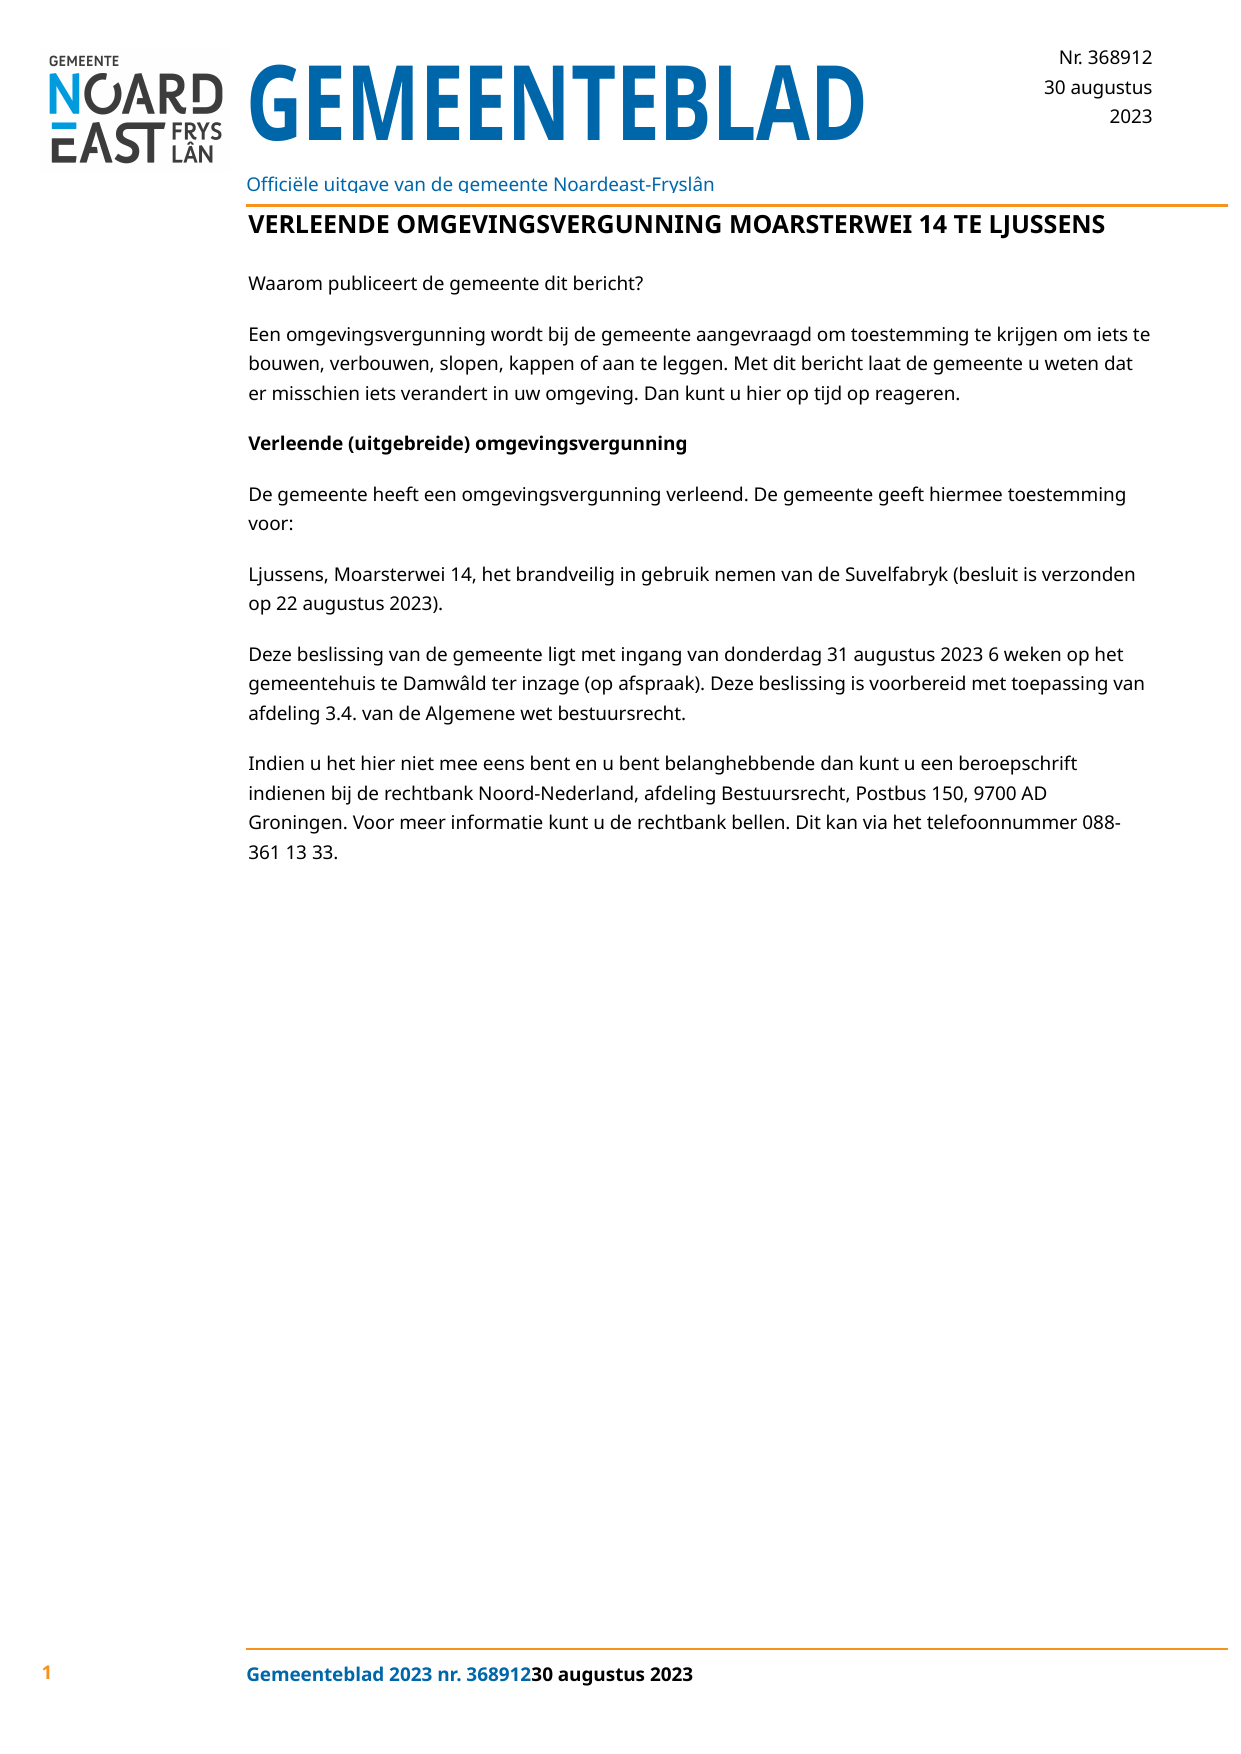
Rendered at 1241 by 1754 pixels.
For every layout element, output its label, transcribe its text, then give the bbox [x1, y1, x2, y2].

text Verleende (uitgebreide) omgevingsvergunning [248, 430, 1152, 456]
text De gemeente heeft een omgevingsvergunning verleend. De gemeente geeft hiermee toestemming voor: [248, 481, 1152, 536]
picture [41, 47, 231, 172]
text Een omgevingsvergunning wordt bij de gemeente aangevraagd om toestemming te krijgen om iets te bouwen, verbouwen, slopen, kappen of aan te leggen. Met dit bericht laat de gemeente u weten dat er misschien iets verandert in uw omgeving. Dan kunt u hier op tijd op reageren. [248, 321, 1152, 406]
text Ljussens, Moarsterwei 14, het brandveilig in gebruik nemen van de Suvelfabryk (besluit is verzonden op 22 augustus 2023). [248, 561, 1152, 616]
text Deze beslissing van de gemeente ligt met ingang van donderdag 31 augustus 2023 6 weken op het gemeentehuis te Damwâld ter inzage (op afspraak). Deze beslissing is voorbereid met toepassing van afdeling 3.4. van de Algemene wet bestuursrecht. [248, 641, 1152, 726]
text VERLEENDE OMGEVINGSVERGUNNING MOARSTERWEI 14 TE LJUSSENS [248, 207, 1152, 241]
text Indien u het hier niet mee eens bent en u bent belanghebbende dan kunt u een beroepschrift indienen bij de rechtbank Noord-Nederland, afdeling Bestuursrecht, Postbus 150, 9700 AD Groningen. Voor meer informatie kunt u de rechtbank bellen. Dit kan via het telefoonnummer 088-361 13 33. [248, 750, 1152, 865]
text Waarom publiceert de gemeente dit bericht? [248, 270, 1152, 296]
